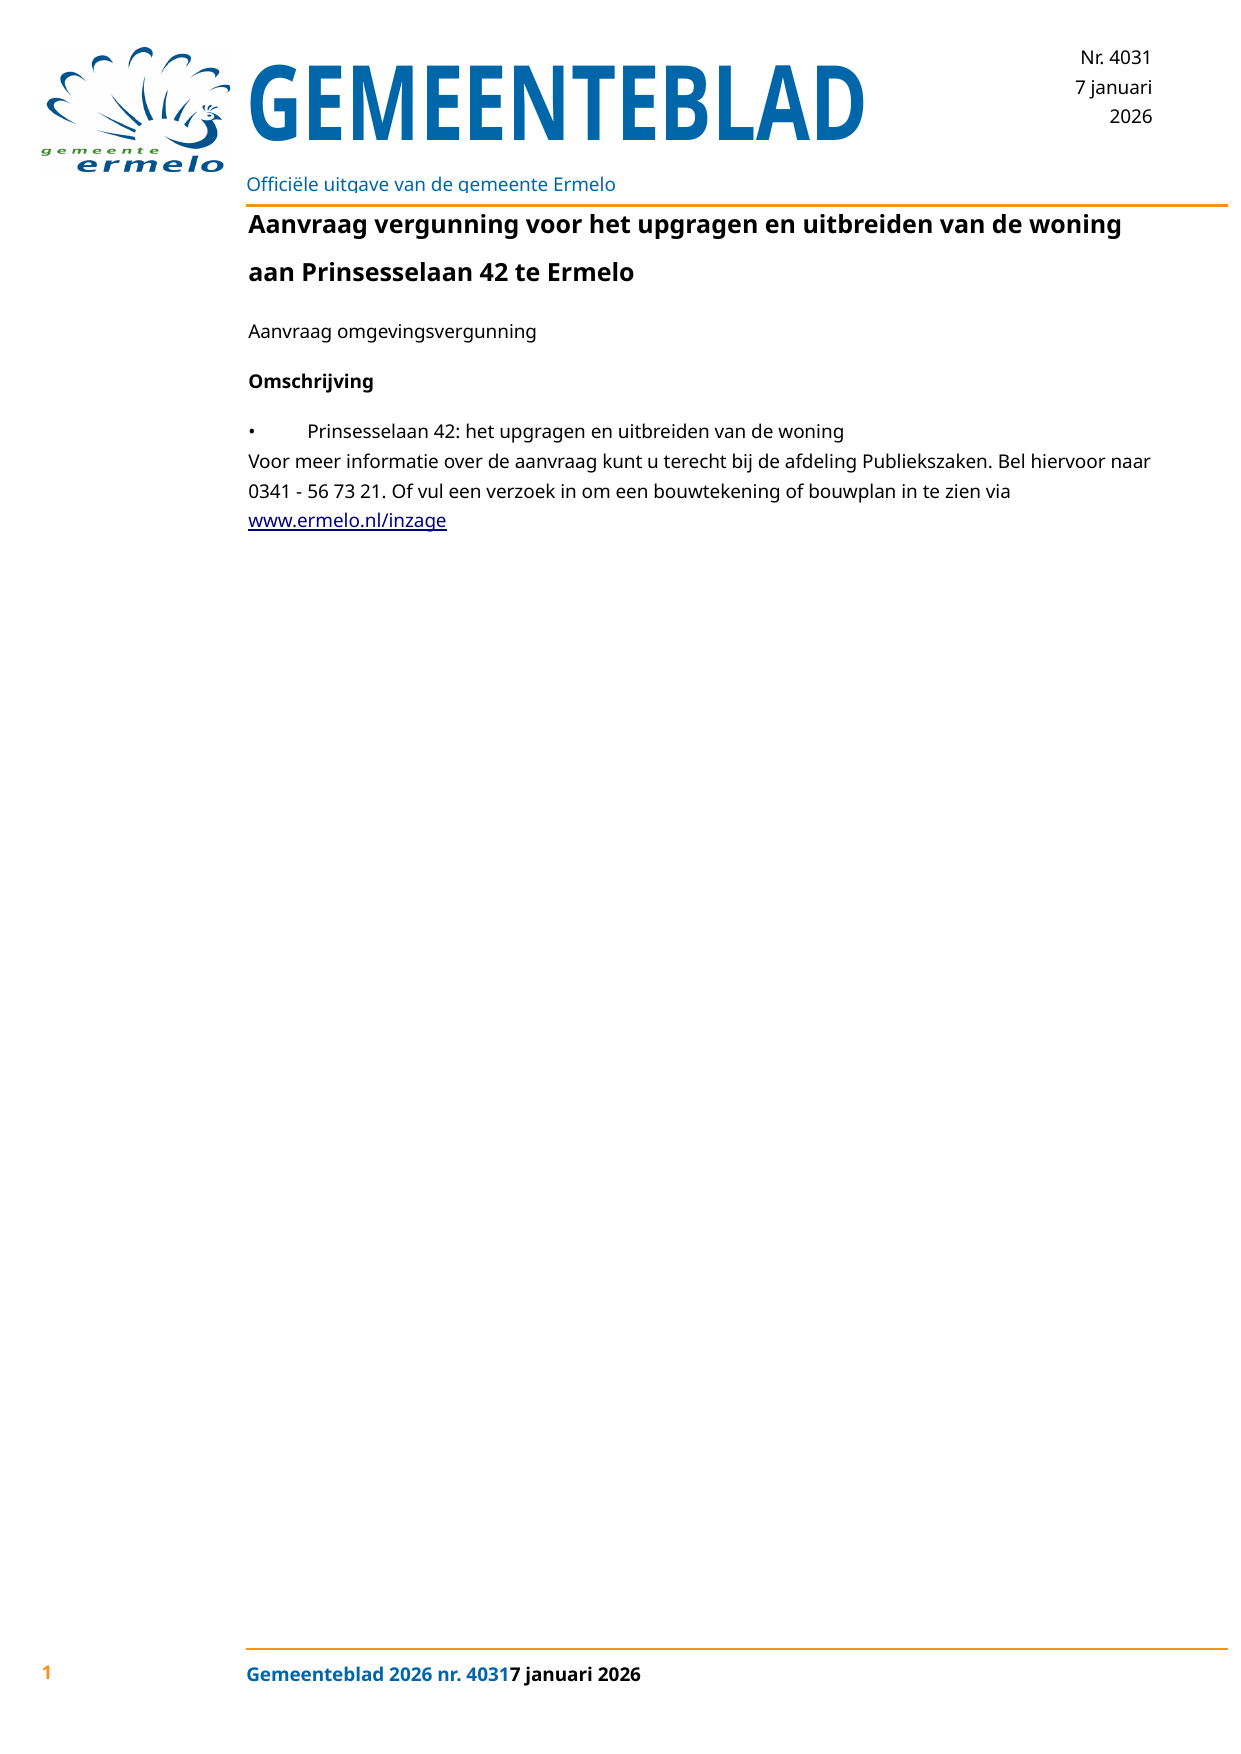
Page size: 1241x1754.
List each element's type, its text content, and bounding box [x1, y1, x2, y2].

text Aanvraag omgevingsvergunning [248, 318, 1152, 344]
picture [41, 47, 231, 172]
text Omschrijving [248, 368, 1152, 394]
list Prinsesselaan 42: het upgragen en uitbreiden van de woning [248, 419, 1152, 444]
text Aanvraag vergunning voor het upgragen en uitbreiden van de woning aan Prinsesselaan 42 te Ermelo [248, 207, 1152, 288]
text Voor meer informatie over de aanvraag kunt u terecht bij de afdeling Publiekszaken. Bel hiervoor naar 0341 - 56 73 21. Of vul een verzoek in om een bouwtekening of bouwplan in te zien via www.ermelo.nl/inzage [248, 448, 1152, 533]
